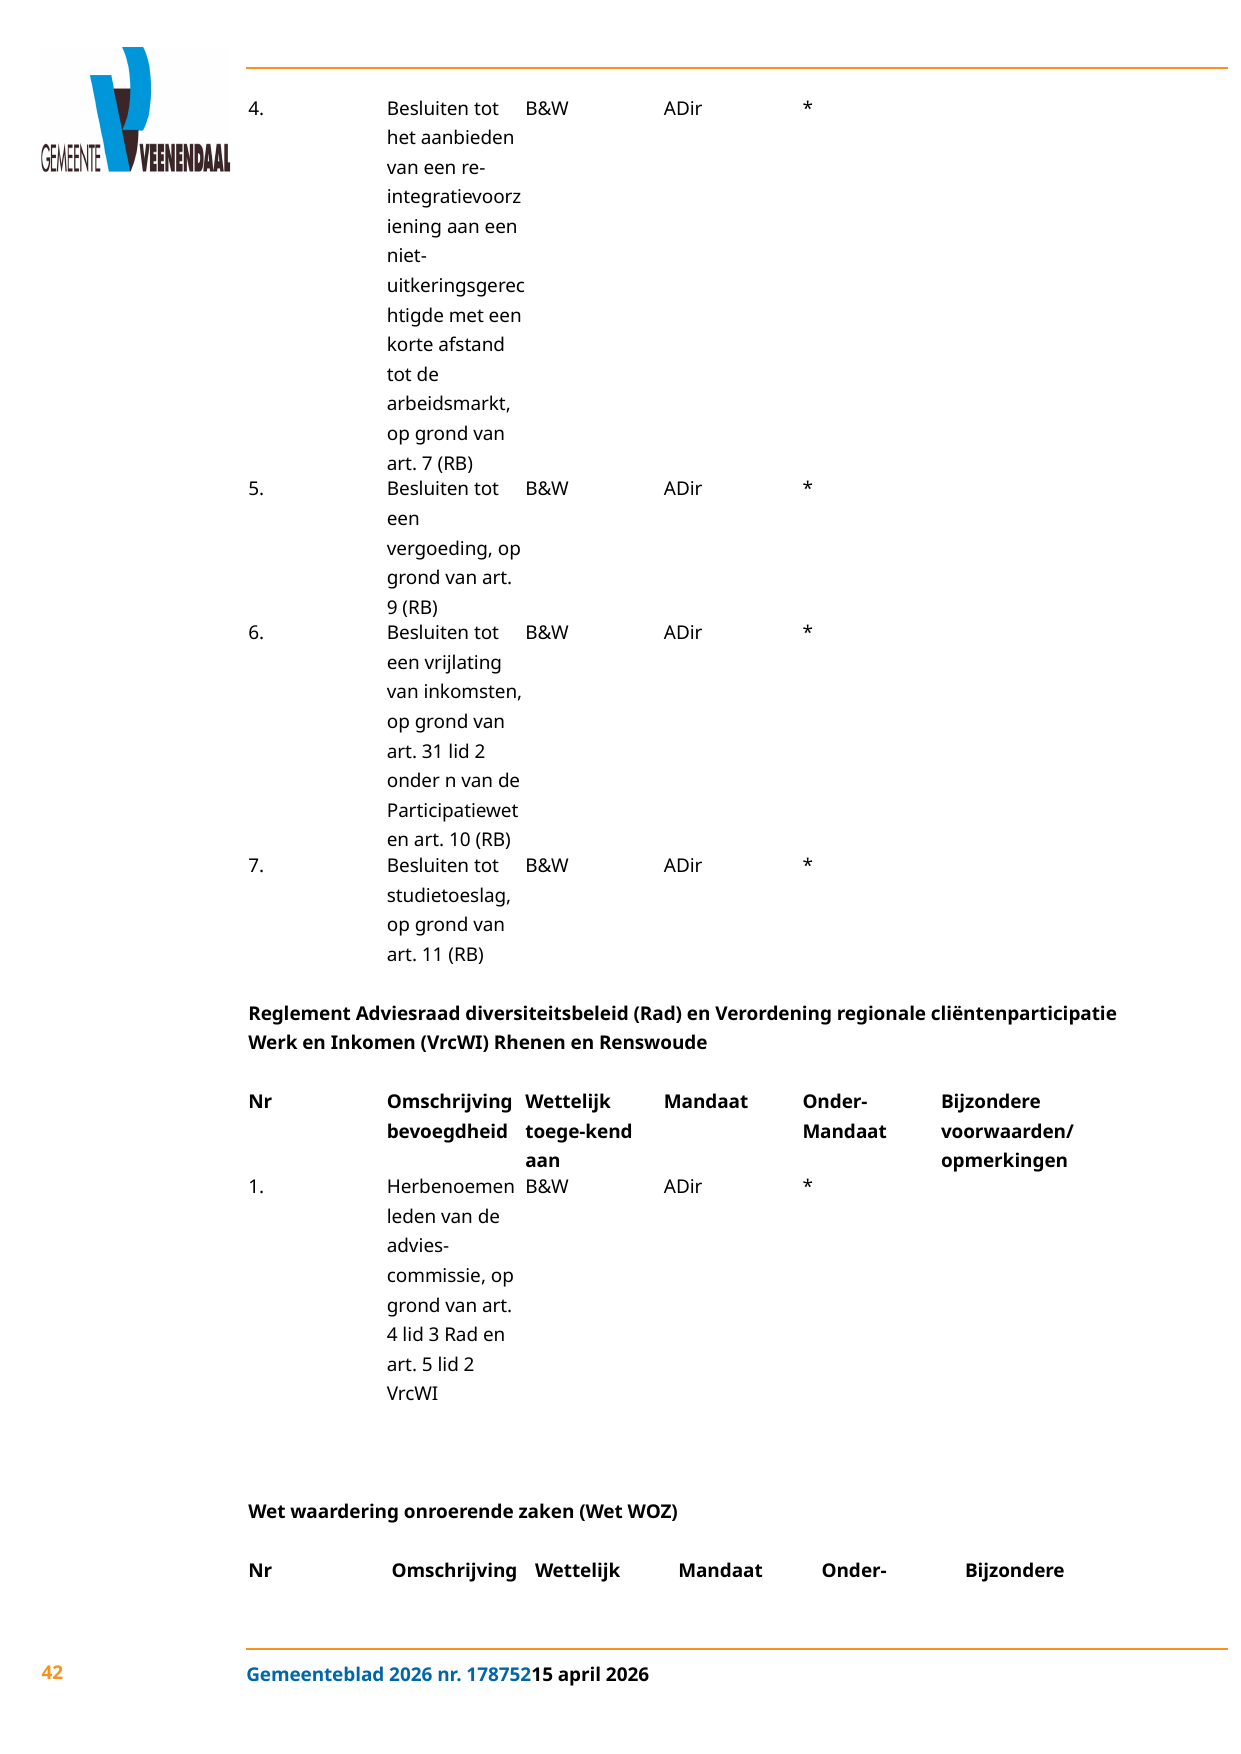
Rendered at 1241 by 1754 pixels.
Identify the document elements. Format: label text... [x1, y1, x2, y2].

table_cell * [802, 1174, 941, 1406]
table_cell 5. [248, 476, 387, 619]
table_cell * [802, 476, 941, 619]
table_header Mandaat [664, 1089, 802, 1173]
table_cell * [802, 95, 941, 476]
table_cell ADir [664, 1174, 802, 1406]
table_cell Herbenoemen leden van de advies-commissie, op grond van art. 4 lid 3 Rad en art. 5 lid 2 VrcWI [387, 1174, 525, 1406]
table_cell [941, 620, 1152, 852]
table_cell ADir [664, 853, 802, 967]
text Wet waardering onroerende zaken (Wet WOZ) [248, 1498, 1152, 1524]
table_header Nr [248, 1558, 391, 1583]
text Reglement Adviesraad diversiteitsbeleid (Rad) en Verordening regionale cliëntenparticipatie Werk en Inkomen (VrcWI) Rhenen en Renswoude [248, 1000, 1152, 1055]
table_header Nr [248, 1089, 387, 1173]
table_cell [941, 1174, 1152, 1406]
table_cell B&W [525, 853, 664, 967]
table_header Onder- Mandaat [802, 1089, 941, 1173]
table_cell Besluiten tot een vergoeding, op grond van art. 9 (RB) [387, 476, 525, 619]
table_cell 4. [248, 95, 387, 476]
table_cell Besluiten tot het aanbieden van een re-integratievoorziening aan een niet-uitkeringsgerechtigde met een korte afstand tot de arbeidsmarkt, op grond van art. 7 (RB) [387, 95, 525, 476]
table_cell Besluiten tot studietoeslag, op grond van art. 11 (RB) [387, 853, 525, 967]
table_cell [941, 476, 1152, 619]
picture [41, 47, 130, 172]
table_header Omschrijving bevoegdheid [387, 1089, 525, 1173]
table_header Wettelijk toege-kend aan [525, 1089, 664, 1173]
table_cell ADir [664, 476, 802, 619]
table_header Mandaat [678, 1558, 821, 1583]
table_cell * [802, 853, 941, 967]
table_cell B&W [525, 95, 664, 476]
table_cell [941, 853, 1152, 967]
table_header Onder- [821, 1558, 965, 1583]
table_cell ADir [664, 620, 802, 852]
table_header Omschrijving [391, 1558, 535, 1583]
table_cell Besluiten tot een vrijlating van inkomsten, op grond van art. 31 lid 2 onder n van de Participatiewet en art. 10 (RB) [387, 620, 525, 852]
table_cell B&W [525, 1174, 664, 1406]
table_cell B&W [525, 476, 664, 619]
table_cell 1. [248, 1174, 387, 1406]
table_cell ADir [664, 95, 802, 476]
table_header Wettelijk [535, 1558, 678, 1583]
table_cell * [802, 620, 941, 852]
table_cell 7. [248, 853, 387, 967]
table_cell [941, 95, 1152, 476]
table_header Bijzondere [965, 1558, 1152, 1583]
picture [123, 47, 231, 172]
table_cell B&W [525, 620, 664, 852]
table_header Bijzondere voorwaarden/ opmerkingen [941, 1089, 1152, 1173]
table_cell 6. [248, 620, 387, 852]
